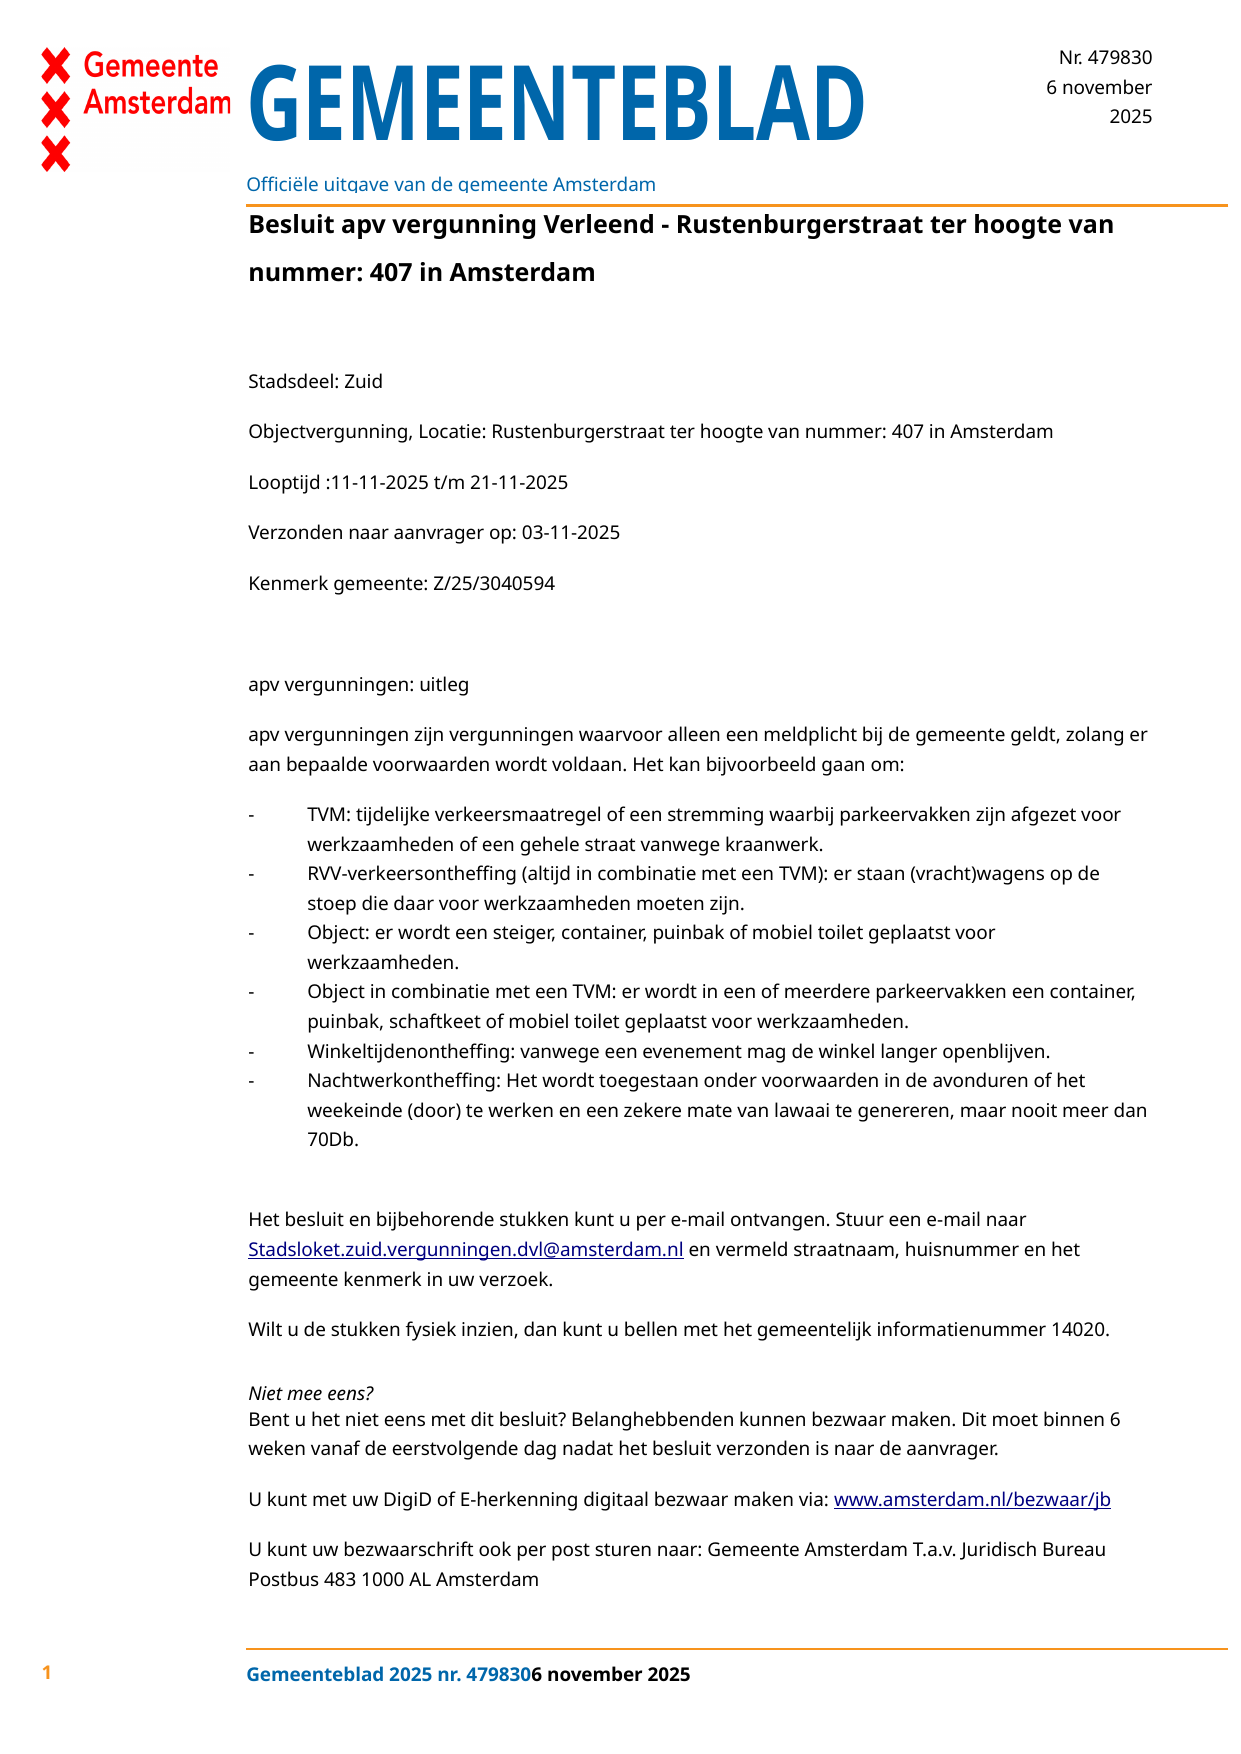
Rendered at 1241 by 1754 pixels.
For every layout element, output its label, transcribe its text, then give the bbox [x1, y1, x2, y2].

text Besluit apv vergunning Verleend - Rustenburgerstraat ter hoogte van nummer: 407 in Amsterdam [248, 207, 1152, 288]
text Kenmerk gemeente: Z/25/3040594 [248, 570, 1152, 596]
text Niet mee eens? [248, 1380, 1152, 1406]
text U kunt met uw DigiD of E-herkenning digitaal bezwaar maken via: www.amsterdam.nl/bezwaar/jb [248, 1486, 1152, 1512]
picture [41, 47, 231, 172]
text Objectvergunning, Locatie: Rustenburgerstraat ter hoogte van nummer: 407 in Amsterdam [248, 419, 1152, 444]
text Stadsdeel: Zuid [248, 368, 1152, 394]
text apv vergunningen: uitleg [248, 671, 1152, 697]
list Nachtwerkontheffing: Het wordt toegestaan onder voorwaarden in de avonduren of het weekeinde (door) te werken en een zekere mate van lawaai te genereren, maar nooit meer dan 70Db. [248, 1067, 1152, 1152]
list RVV-verkeersontheffing (altijd in combinatie met een TVM): er staan (vracht)wagens op de stoep die daar voor werkzaamheden moeten zijn. [248, 860, 1152, 916]
text Het besluit en bijbehorende stukken kunt u per e-mail ontvangen. Stuur een e-mail naar Stadsloket.zuid.vergunningen.dvl@amsterdam.nl en vermeld straatnaam, huisnummer en het gemeente kenmerk in uw verzoek. [248, 1207, 1152, 1292]
text U kunt uw bezwaarschrift ook per post sturen naar: Gemeente Amsterdam T.a.v. Juridisch Bureau Postbus 483 1000 AL Amsterdam [248, 1536, 1152, 1592]
text Bent u het niet eens met dit besluit? Belanghebbenden kunnen bezwaar maken. Dit moet binnen 6 weken vanaf de eerstvolgende dag nadat het besluit verzonden is naar de aanvrager. [248, 1406, 1152, 1461]
text Looptijd :11-11-2025 t/m 21-11-2025 [248, 469, 1152, 495]
text apv vergunningen zijn vergunningen waarvoor alleen een meldplicht bij de gemeente geldt, zolang er aan bepaalde voorwaarden wordt voldaan. Het kan bijvoorbeeld gaan om: [248, 721, 1152, 777]
list Object: er wordt een steiger, container, puinbak of mobiel toilet geplaatst voor werkzaamheden. [248, 919, 1152, 975]
text Wilt u de stukken fysiek inzien, dan kunt u bellen met het gemeentelijk informatienummer 14020. [248, 1316, 1152, 1342]
text Verzonden naar aanvrager op: 03-11-2025 [248, 519, 1152, 545]
list TVM: tijdelijke verkeersmaatregel of een stremming waarbij parkeervakken zijn afgezet voor werkzaamheden of een gehele straat vanwege kraanwerk. [248, 801, 1152, 857]
list Object in combinatie met een TVM: er wordt in een of meerdere parkeervakken een container, puinbak, schaftkeet of mobiel toilet geplaatst voor werkzaamheden. [248, 979, 1152, 1034]
list Winkeltijdenontheffing: vanwege een evenement mag de winkel langer openblijven. [248, 1038, 1152, 1064]
